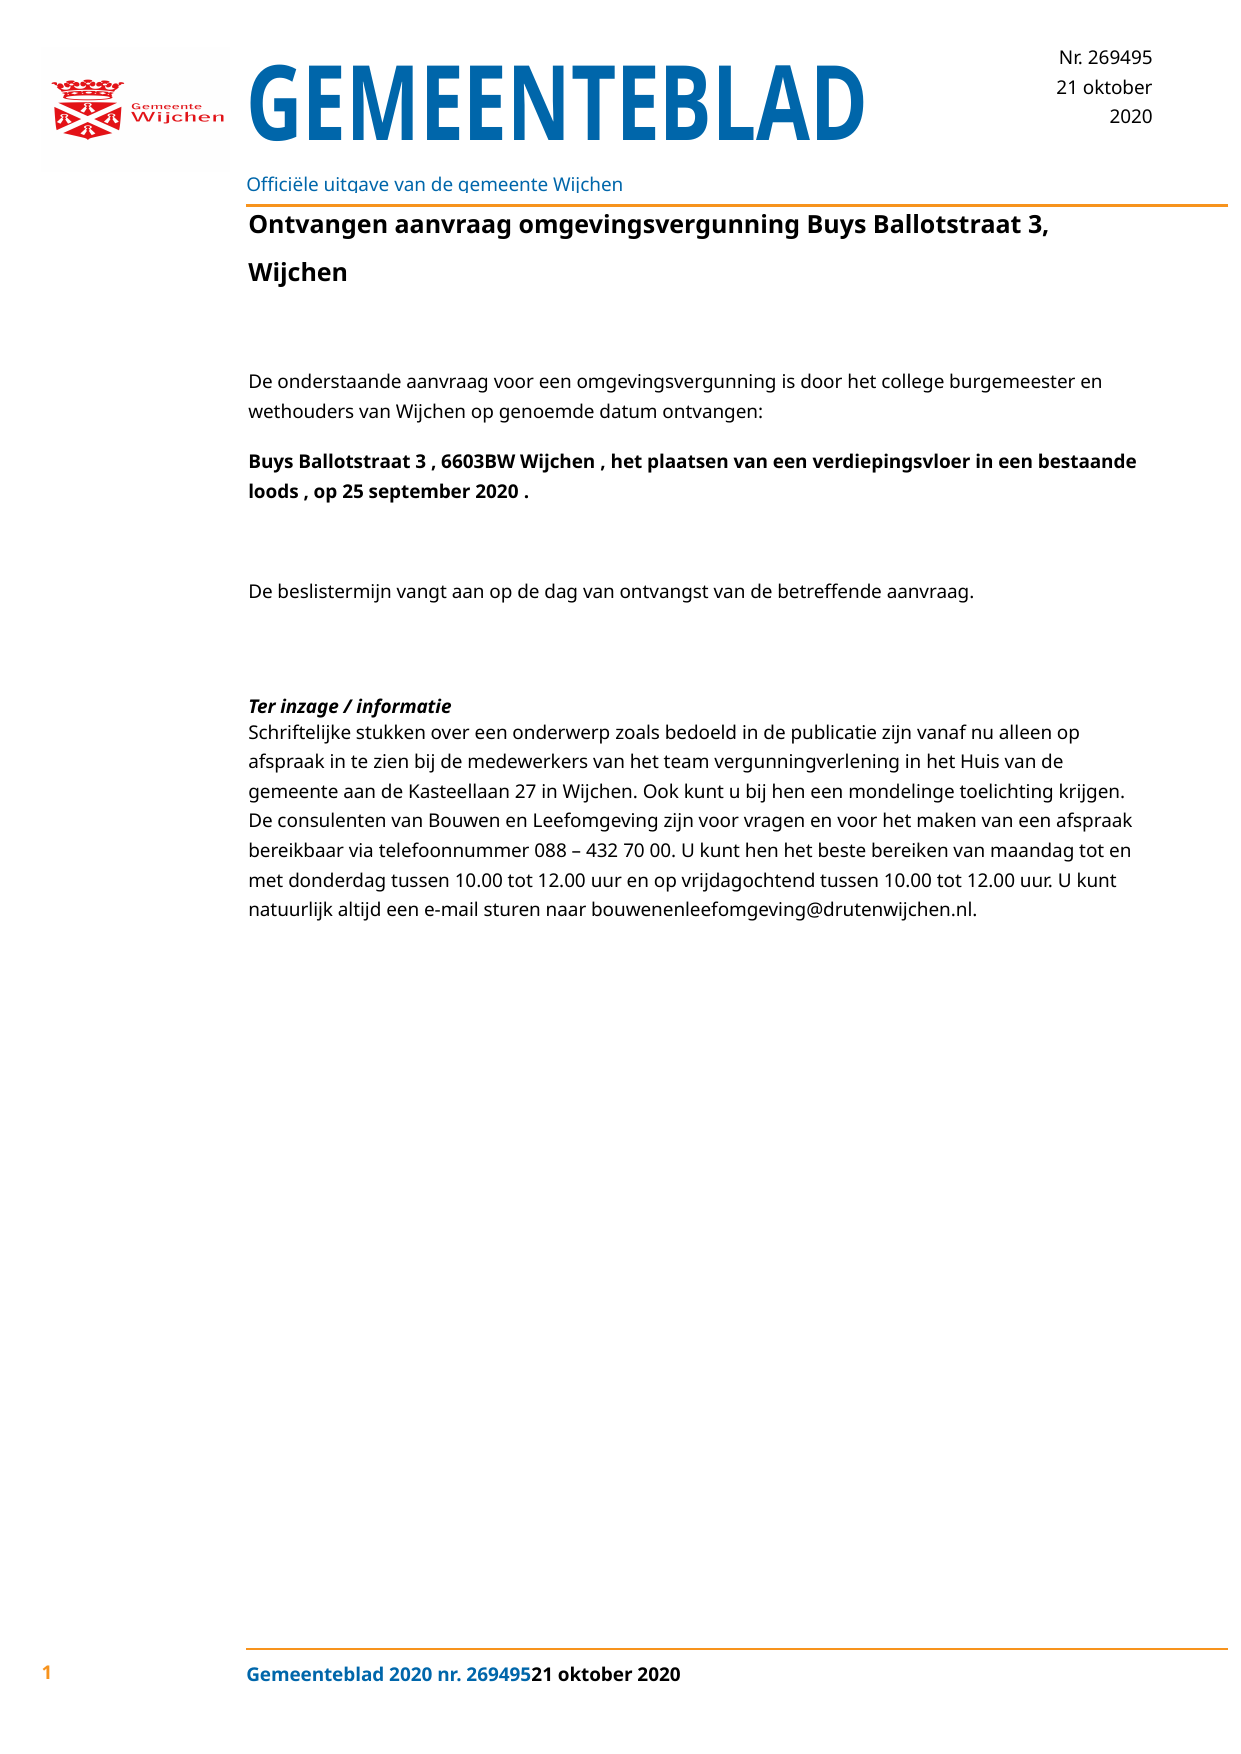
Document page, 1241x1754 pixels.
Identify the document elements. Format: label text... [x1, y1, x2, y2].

text Schriftelijke stukken over een onderwerp zoals bedoeld in de publicatie zijn vanaf nu alleen op afspraak in te zien bij de medewerkers van het team vergunningverlening in het Huis van de gemeente aan de Kasteellaan 27 in Wijchen. Ook kunt u bij hen een mondelinge toelichting krijgen. De consulenten van Bouwen en Leefomgeving zijn voor vragen en voor het maken van een afspraak bereikbaar via telefoonnummer 088 – 432 70 00. U kunt hen het beste bereiken van maandag tot en met donderdag tussen 10.00 tot 12.00 uur en op vrijdagochtend tussen 10.00 tot 12.00 uur. U kunt natuurlijk altijd een e-mail sturen naar bouwenenleefomgeving@drutenwijchen.nl. [248, 719, 1152, 922]
text De beslistermijn vangt aan op de dag van ontvangst van de betreffende aanvraag. [248, 579, 1152, 604]
text Ter inzage / informatie [248, 693, 1152, 719]
text De onderstaande aanvraag voor een omgevingsvergunning is door het college burgemeester en wethouders van Wijchen op genoemde datum ontvangen: [248, 368, 1152, 424]
picture [41, 47, 231, 172]
text Buys Ballotstraat 3 , 6603BW Wijchen , het plaatsen van een verdiepingsvloer in een bestaande loods , op 25 september 2020 . [248, 448, 1152, 504]
text Ontvangen aanvraag omgevingsvergunning Buys Ballotstraat 3, Wijchen [248, 207, 1152, 288]
